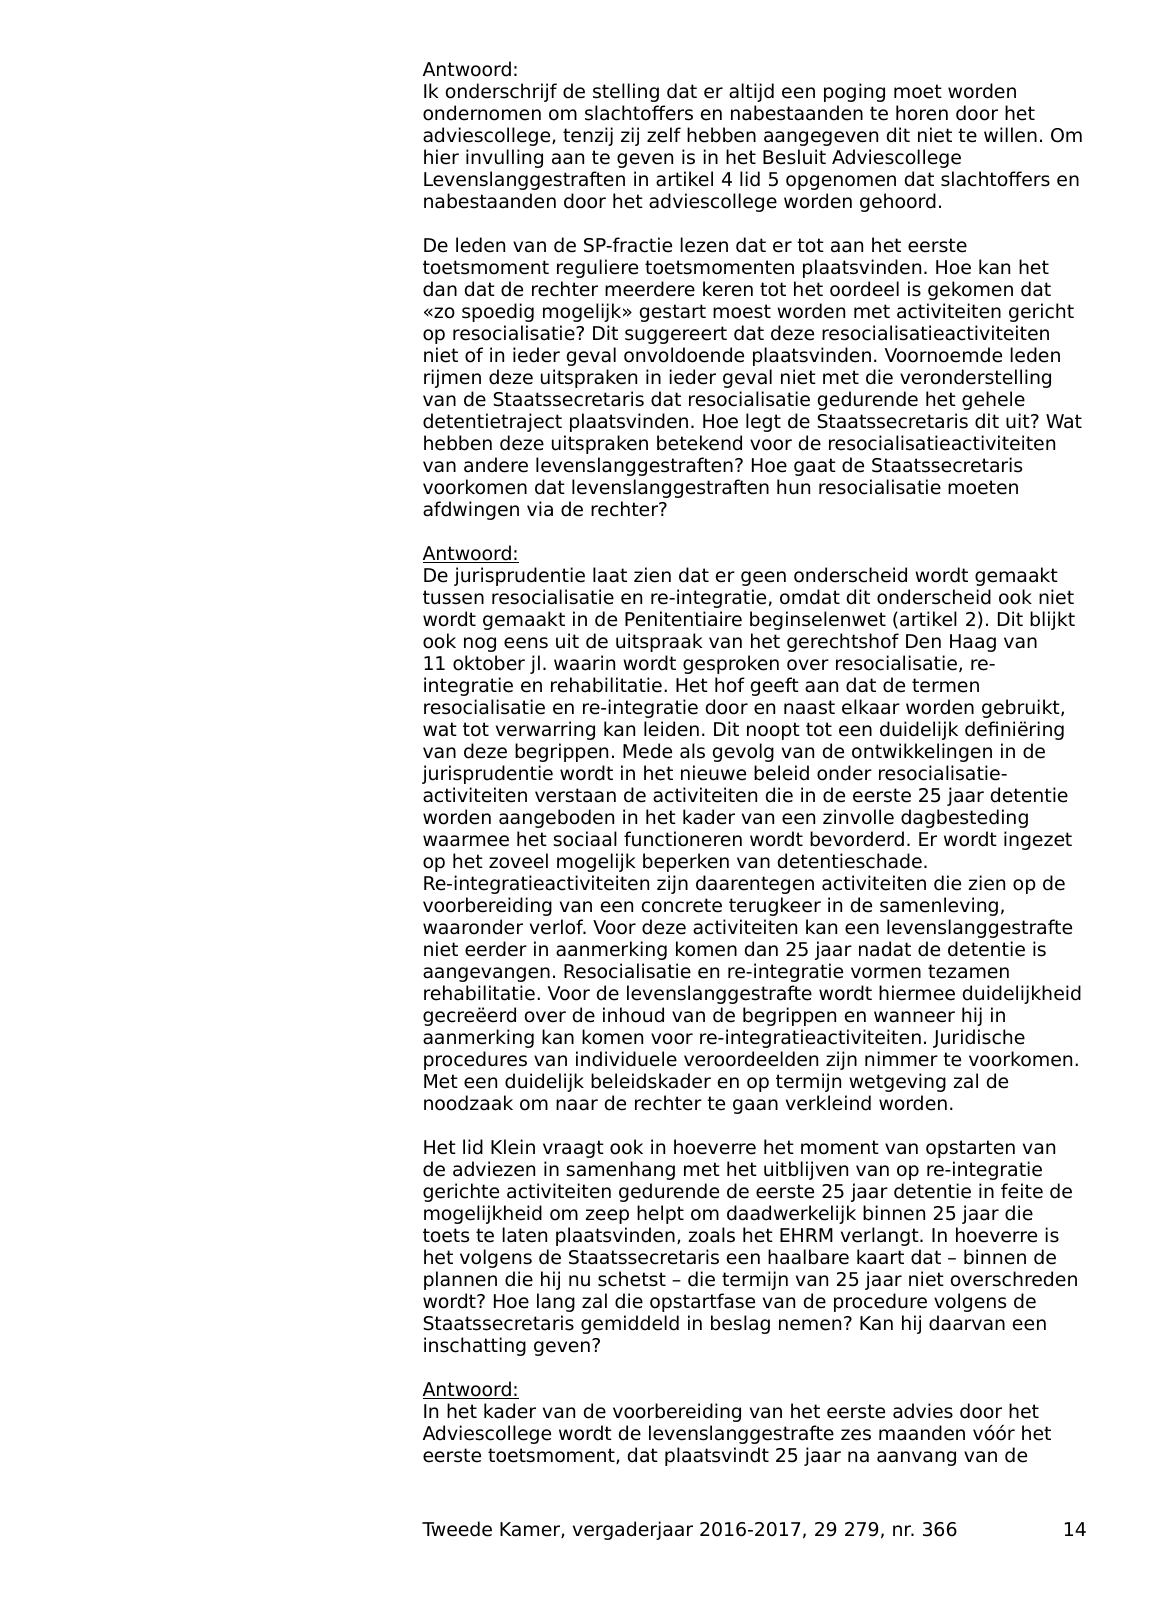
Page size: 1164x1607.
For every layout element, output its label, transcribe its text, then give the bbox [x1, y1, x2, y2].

text Ik onderschrijf de stelling dat er altijd een poging moet worden ondernomen om slachtoffers en nabestaanden te horen door het adviescollege, tenzij zij zelf hebben aangegeven dit niet te willen. Om hier invulling aan te geven is in het Besluit Adviescollege Levenslanggestraften in artikel 4 lid 5 opgenomen dat slachtoffers en nabestaanden door het adviescollege worden gehoord. [422, 81, 1087, 213]
text Antwoord: [422, 1379, 1087, 1401]
text De jurisprudentie laat zien dat er geen onderscheid wordt gemaakt tussen resocialisatie en re-integratie, omdat dit onderscheid ook niet wordt gemaakt in de Penitentiaire beginselenwet (artikel 2). Dit blijkt ook nog eens uit de uitspraak van het gerechtshof Den Haag van 11 oktober jl. waarin wordt gesproken over resocialisatie, re-integratie en rehabilitatie. Het hof geeft aan dat de termen resocialisatie en re-integratie door en naast elkaar worden gebruikt, wat tot verwarring kan leiden. Dit noopt tot een duidelijk definiëring van deze begrippen. Mede als gevolg van de ontwikkelingen in de jurisprudentie wordt in het nieuwe beleid onder resocialisatie-activiteiten verstaan de activiteiten die in de eerste 25 jaar detentie worden aangeboden in het kader van een zinvolle dagbesteding waarmee het sociaal functioneren wordt bevorderd. Er wordt ingezet op het zoveel mogelijk beperken van detentieschade. [422, 565, 1087, 873]
text Antwoord: [422, 59, 1087, 81]
text Re-integratieactiviteiten zijn daarentegen activiteiten die zien op de voorbereiding van een concrete terugkeer in de samenleving, waaronder verlof. Voor deze activiteiten kan een levenslanggestrafte niet eerder in aanmerking komen dan 25 jaar nadat de detentie is aangevangen. Resocialisatie en re-integratie vormen tezamen rehabilitatie. Voor de levenslanggestrafte wordt hiermee duidelijkheid gecreëerd over de inhoud van de begrippen en wanneer hij in aanmerking kan komen voor re-integratieactiviteiten. Juridische procedures van individuele veroordeelden zijn nimmer te voorkomen. Met een duidelijk beleidskader en op termijn wetgeving zal de noodzaak om naar de rechter te gaan verkleind worden. [422, 873, 1087, 1114]
text De leden van de SP-fractie lezen dat er tot aan het eerste toetsmoment reguliere toetsmomenten plaatsvinden. Hoe kan het dan dat de rechter meerdere keren tot het oordeel is gekomen dat «zo spoedig mogelijk» gestart moest worden met activiteiten gericht op resocialisatie? Dit suggereert dat deze resocialisatieactiviteiten niet of in ieder geval onvoldoende plaatsvinden. Voornoemde leden rijmen deze uitspraken in ieder geval niet met die veronderstelling van de Staatssecretaris dat resocialisatie gedurende het gehele detentietraject plaatsvinden. Hoe legt de Staatssecretaris dit uit? Wat hebben deze uitspraken betekend voor de resocialisatieactiviteiten van andere levenslanggestraften? Hoe gaat de Staatssecretaris voorkomen dat levenslanggestraften hun resocialisatie moeten afdwingen via de rechter? [422, 235, 1087, 521]
text Het lid Klein vraagt ook in hoeverre het moment van opstarten van de adviezen in samenhang met het uitblijven van op re-integratie gerichte activiteiten gedurende de eerste 25 jaar detentie in feite de mogelijkheid om zeep helpt om daadwerkelijk binnen 25 jaar die toets te laten plaatsvinden, zoals het EHRM verlangt. In hoeverre is het volgens de Staatssecretaris een haalbare kaart dat – binnen de plannen die hij nu schetst – die termijn van 25 jaar niet overschreden wordt? Hoe lang zal die opstartfase van de procedure volgens de Staatssecretaris gemiddeld in beslag nemen? Kan hij daarvan een inschatting geven? [422, 1137, 1087, 1356]
text In het kader van de voorbereiding van het eerste advies door het Adviescollege wordt de levenslanggestrafte zes maanden vóór het eerste toetsmoment, dat plaatsvindt 25 jaar na aanvang van de [422, 1401, 1087, 1467]
text Antwoord: [422, 543, 1087, 565]
